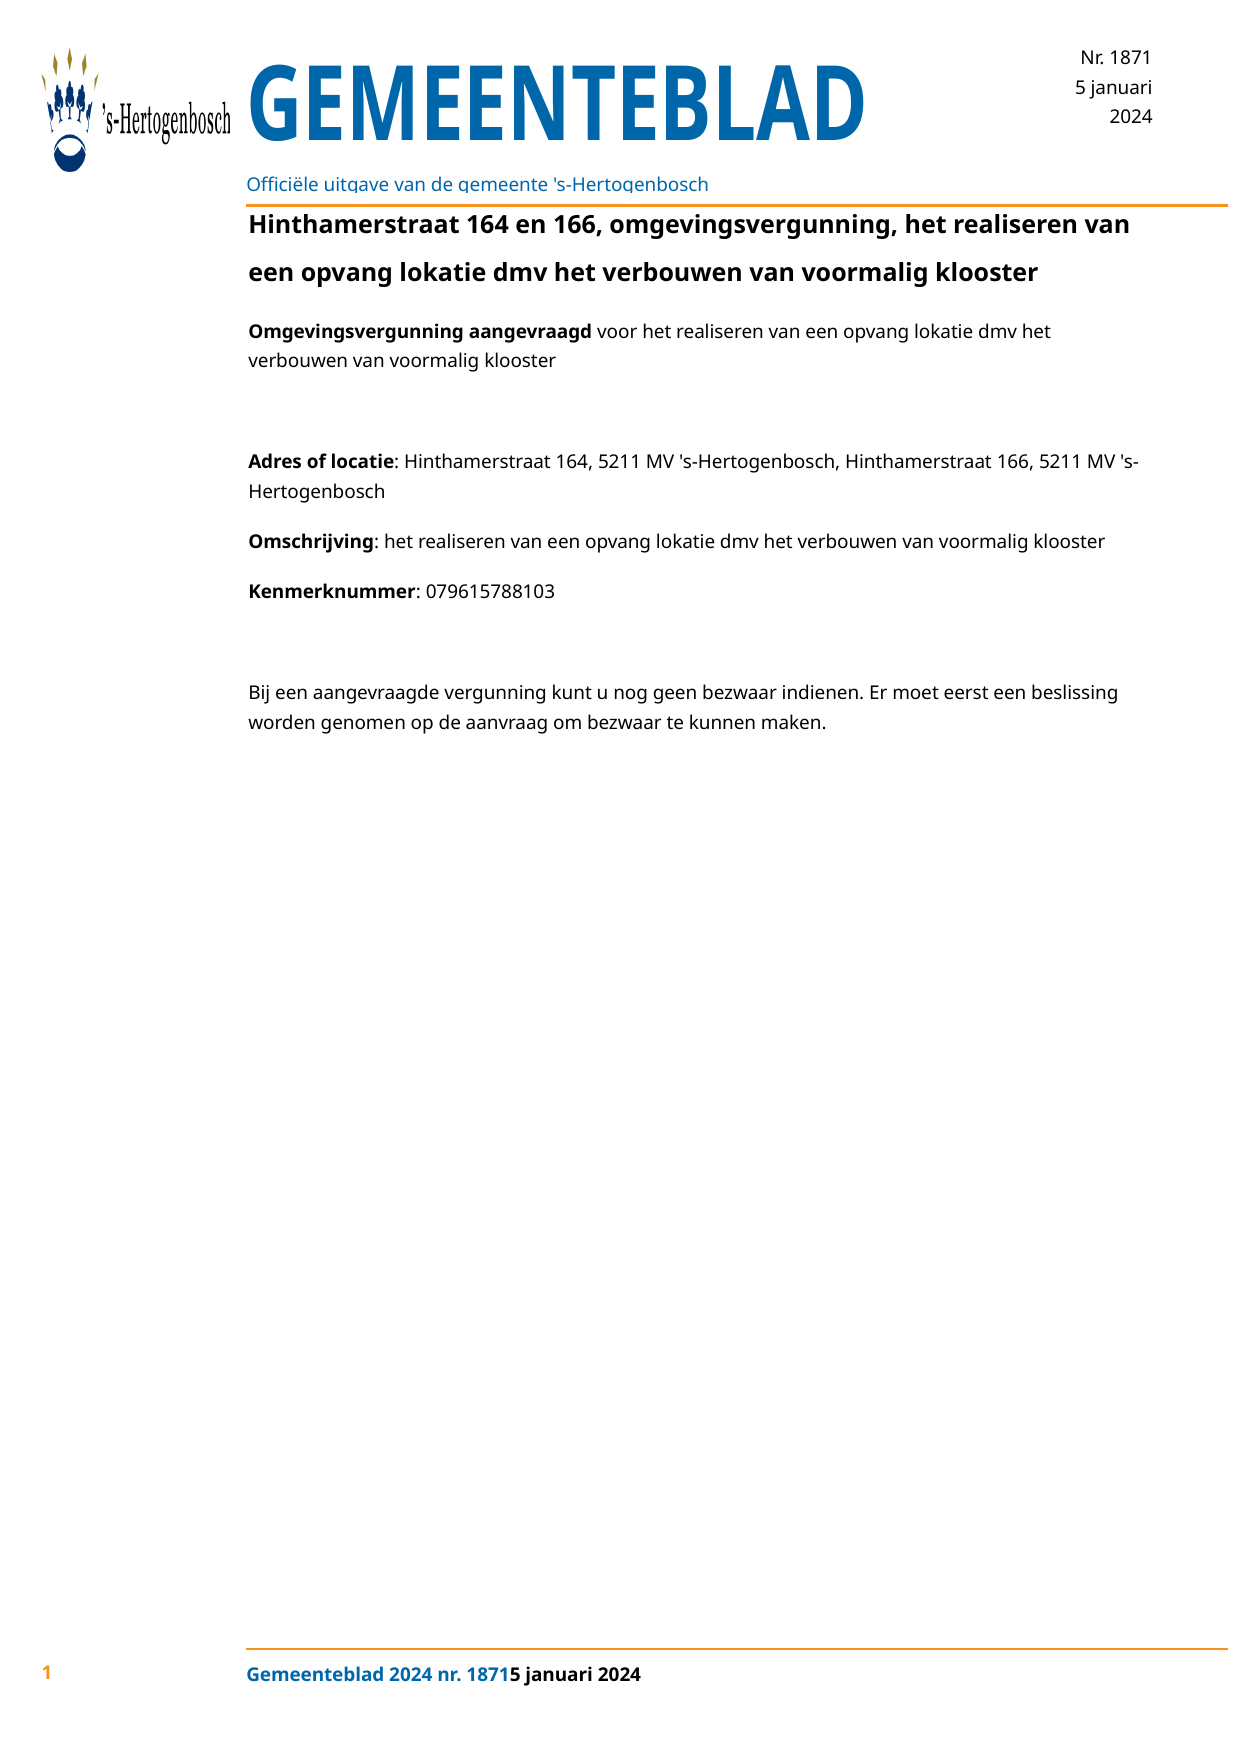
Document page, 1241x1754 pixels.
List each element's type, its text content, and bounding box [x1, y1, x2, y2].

picture [41, 47, 231, 172]
text Omschrijving: het realiseren van een opvang lokatie dmv het verbouwen van voormalig klooster [248, 528, 1152, 554]
text Hinthamerstraat 164 en 166, omgevingsvergunning, het realiseren van een opvang lokatie dmv het verbouwen van voormalig klooster [248, 207, 1152, 288]
text Kenmerknummer: 079615788103 [248, 579, 1152, 604]
text Bij een aangevraagde vergunning kunt u nog geen bezwaar indienen. Er moet eerst een beslissing worden genomen op de aanvraag om bezwaar te kunnen maken. [248, 679, 1152, 735]
text Omgevingsvergunning aangevraagd voor het realiseren van een opvang lokatie dmv het verbouwen van voormalig klooster [248, 318, 1152, 373]
text Adres of locatie: Hinthamerstraat 164, 5211 MV 's-Hertogenbosch, Hinthamerstraat 166, 5211 MV 's-Hertogenbosch [248, 448, 1152, 504]
